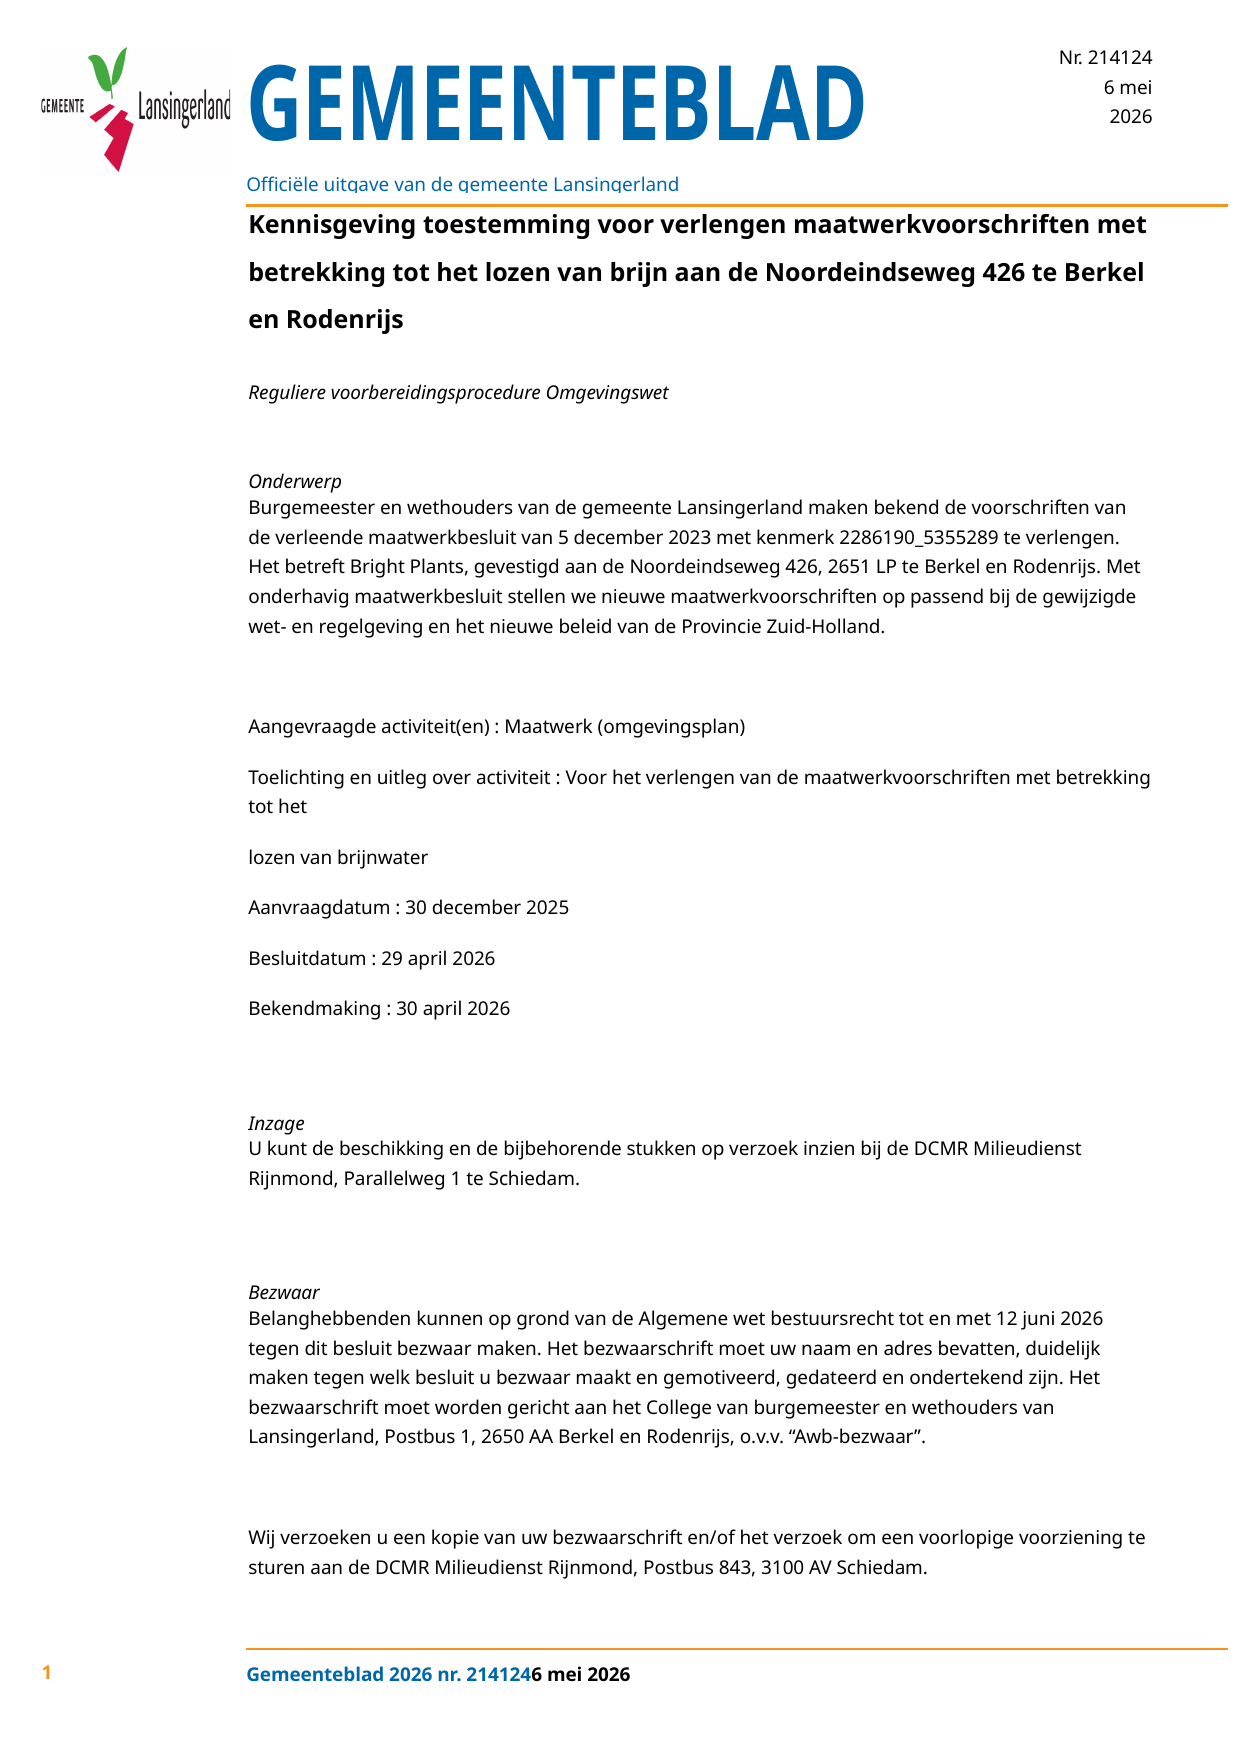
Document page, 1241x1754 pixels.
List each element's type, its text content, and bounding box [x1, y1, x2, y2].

text Toelichting en uitleg over activiteit : Voor het verlengen van de maatwerkvoorschriften met betrekking tot het [248, 764, 1152, 819]
text Kennisgeving toestemming voor verlengen maatwerkvoorschriften met betrekking tot het lozen van brijn aan de Noordeindseweg 426 te Berkel en Rodenrijs [248, 207, 1152, 336]
text lozen van brijnwater [248, 844, 1152, 870]
text Wij verzoeken u een kopie van uw bezwaarschrift en/of het verzoek om een voorlopige voorziening te sturen aan de DCMR Milieudienst Rijnmond, Postbus 843, 3100 AV Schiedam. [248, 1524, 1152, 1579]
text Inzage [248, 1110, 1152, 1135]
text Reguliere voorbereidingsprocedure Omgevingswet [248, 379, 1152, 405]
picture [41, 47, 231, 172]
text Belanghebbenden kunnen op grond van de Algemene wet bestuursrecht tot en met 12 juni 2026 tegen dit besluit bezwaar maken. Het bezwaarschrift moet uw naam en adres bevatten, duidelijk maken tegen welk besluit u bezwaar maakt en gemotiveerd, gedateerd en ondertekend zijn. Het bezwaarschrift moet worden gericht aan het College van burgemeester en wethouders van Lansingerland, Postbus 1, 2650 AA Berkel en Rodenrijs, o.v.v. “Awb-bezwaar”. [248, 1305, 1152, 1449]
text U kunt de beschikking en de bijbehorende stukken op verzoek inzien bij de DCMR Milieudienst Rijnmond, Parallelweg 1 te Schiedam. [248, 1135, 1152, 1191]
text Burgemeester en wethouders van de gemeente Lansingerland maken bekend de voorschriften van de verleende maatwerkbesluit van 5 december 2023 met kenmerk 2286190_5355289 te verlengen. Het betreft Bright Plants, gevestigd aan de Noordeindseweg 426, 2651 LP te Berkel en Rodenrijs. Met onderhavig maatwerkbesluit stellen we nieuwe maatwerkvoorschriften op passend bij de gewijzigde wet- en regelgeving en het nieuwe beleid van de Provincie Zuid-Holland. [248, 494, 1152, 638]
text Aangevraagde activiteit(en) : Maatwerk (omgevingsplan) [248, 714, 1152, 739]
text Bezwaar [248, 1279, 1152, 1305]
text Onderwerp [248, 469, 1152, 494]
text Aanvraagdatum : 30 december 2025 [248, 894, 1152, 920]
text Bekendmaking : 30 april 2026 [248, 995, 1152, 1021]
text Besluitdatum : 29 april 2026 [248, 945, 1152, 971]
